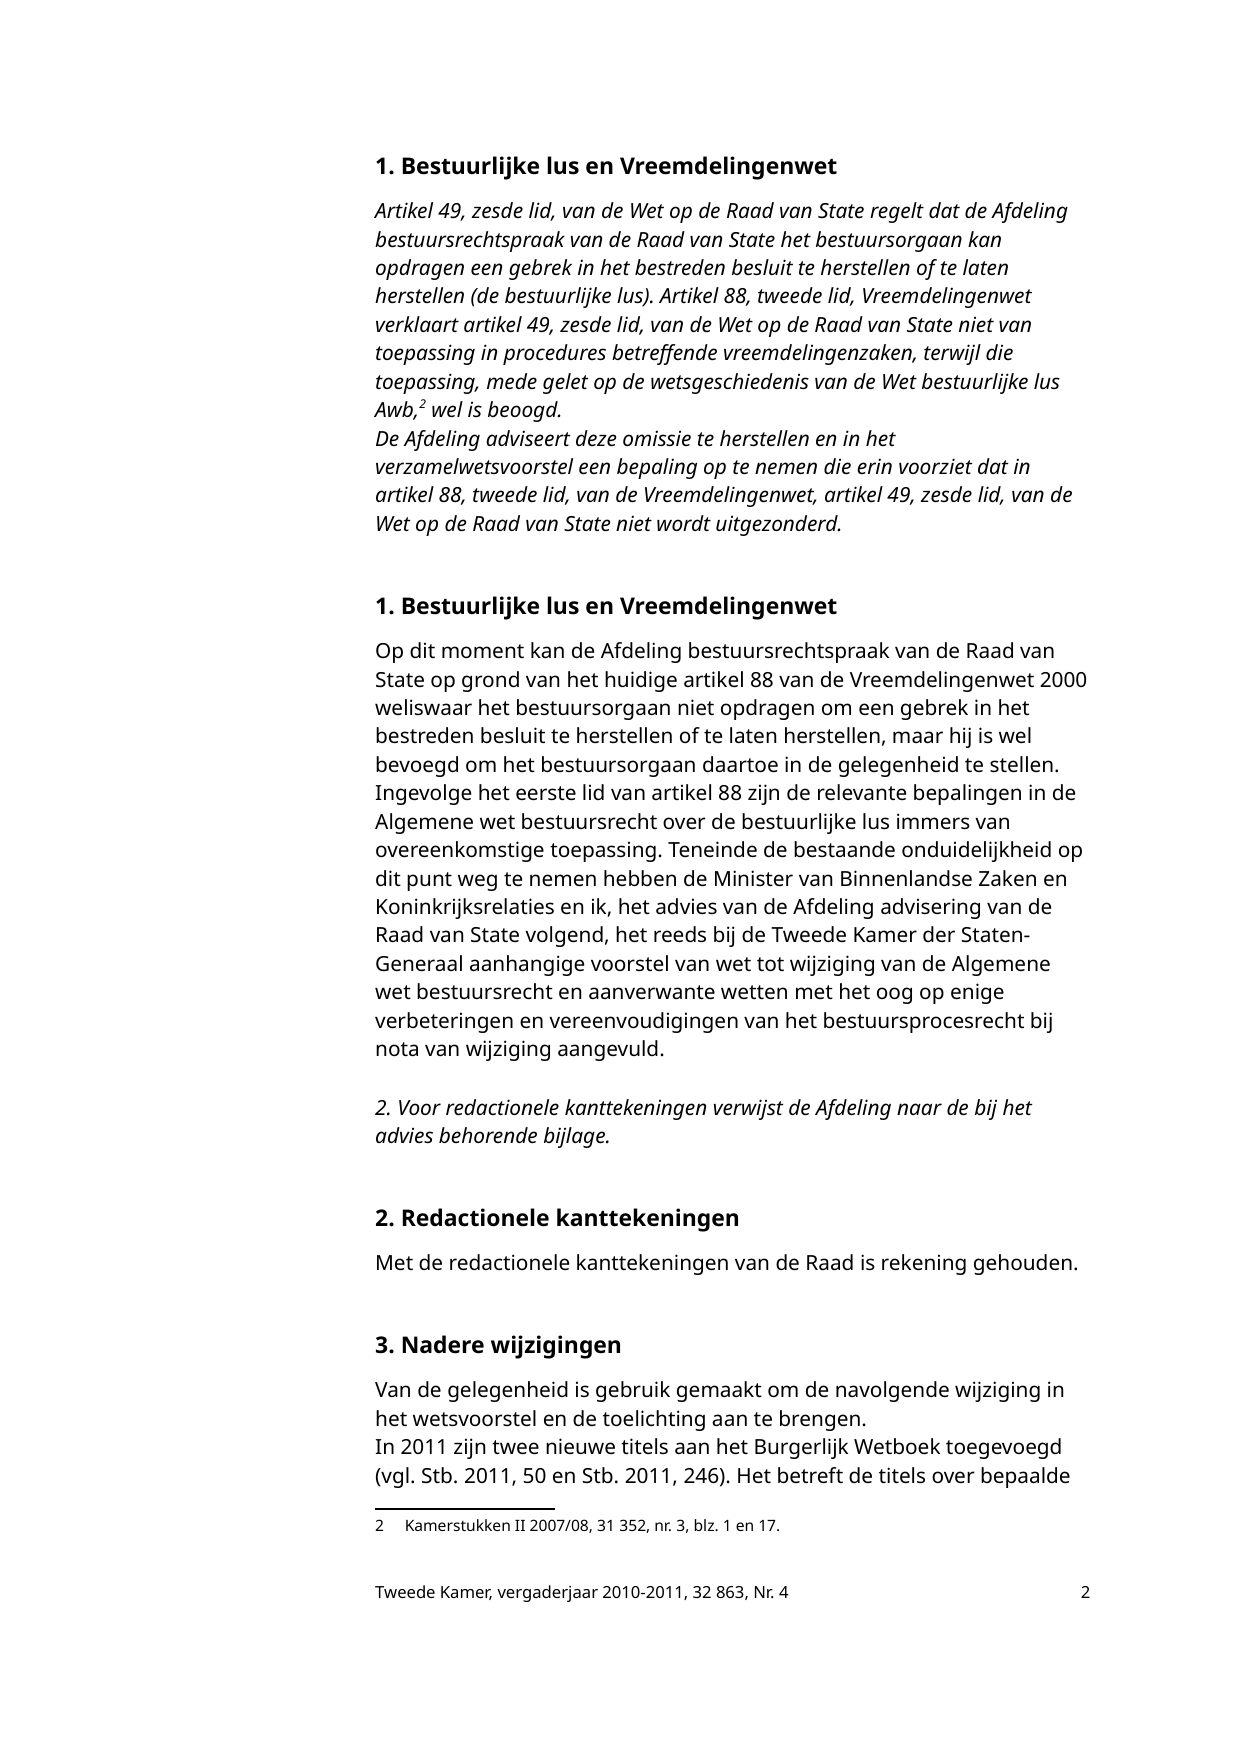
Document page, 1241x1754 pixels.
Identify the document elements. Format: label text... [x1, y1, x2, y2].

text 2. Voor redactionele kanttekeningen verwijst de Afdeling naar de bij het advies behorende bijlage. [375, 1093, 1090, 1150]
subtitle 1. Bestuurlijke lus en Vreemdelingenwet [375, 590, 1090, 621]
text Op dit moment kan de Afdeling bestuursrechtspraak van de Raad van State op grond van het huidige artikel 88 van de Vreemdelingenwet 2000 weliswaar het bestuursorgaan niet opdragen om een gebrek in het bestreden besluit te herstellen of te laten herstellen, maar hij is wel bevoegd om het bestuursorgaan daartoe in de gelegenheid te stellen. Ingevolge het eerste lid van artikel 88 zijn de relevante bepalingen in de Algemene wet bestuursrecht over de bestuurlijke lus immers van overeenkomstige toepassing. Teneinde de bestaande onduidelijkheid op dit punt weg te nemen hebben de Minister van Binnenlandse Zaken en Koninkrijksrelaties en ik, het advies van de Afdeling advisering van de Raad van State volgend, het reeds bij de Tweede Kamer der Staten-Generaal aanhangige voorstel van wet tot wijziging van de Algemene wet bestuursrecht en aanverwante wetten met het oog op enige verbeteringen en vereenvoudigingen van het bestuursprocesrecht bij nota van wijziging aangevuld. [375, 636, 1090, 1063]
text Artikel 49, zesde lid, van de Wet op de Raad van State regelt dat de Afdeling bestuursrechtspraak van de Raad van State het bestuursorgaan kan opdragen een gebrek in het bestreden besluit te herstellen of te laten herstellen (de bestuurlijke lus). Artikel 88, tweede lid, Vreemdelingenwet verklaart artikel 49, zesde lid, van de Wet op de Raad van State niet van toepassing in procedures betreffende vreemdelingenzaken, terwijl die toepassing, mede gelet op de wetsgeschiedenis van de Wet bestuurlijke lus Awb, wel is beoogd. [375, 196, 1090, 424]
text Kamerstukken II 2007/08, 31 352, nr. 3, blz. 1 en 17. [375, 1508, 1090, 1536]
text Met de redactionele kanttekeningen van de Raad is rekening gehouden. [375, 1248, 1090, 1277]
text De Afdeling adviseert deze omissie te herstellen en in het verzamelwetsvoorstel een bepaling op te nemen die erin voorziet dat in artikel 88, tweede lid, van de Vreemdelingenwet, artikel 49, zesde lid, van de Wet op de Raad van State niet wordt uitgezonderd. [375, 424, 1090, 537]
text In 2011 zijn twee nieuwe titels aan het Burgerlijk Wetboek toegevoegd (vgl. Stb. 2011, 50 en Stb. 2011, 246). Het betreft de titels over bepaalde [375, 1432, 1090, 1489]
subtitle 3. Nadere wijzigingen [375, 1329, 1090, 1361]
text Van de gelegenheid is gebruik gemaakt om de navolgende wijziging in het wetsvoorstel en de toelichting aan te brengen. [375, 1376, 1090, 1432]
subtitle 2. Redactionele kanttekeningen [375, 1202, 1090, 1233]
subtitle 1. Bestuurlijke lus en Vreemdelingenwet [375, 150, 1090, 181]
